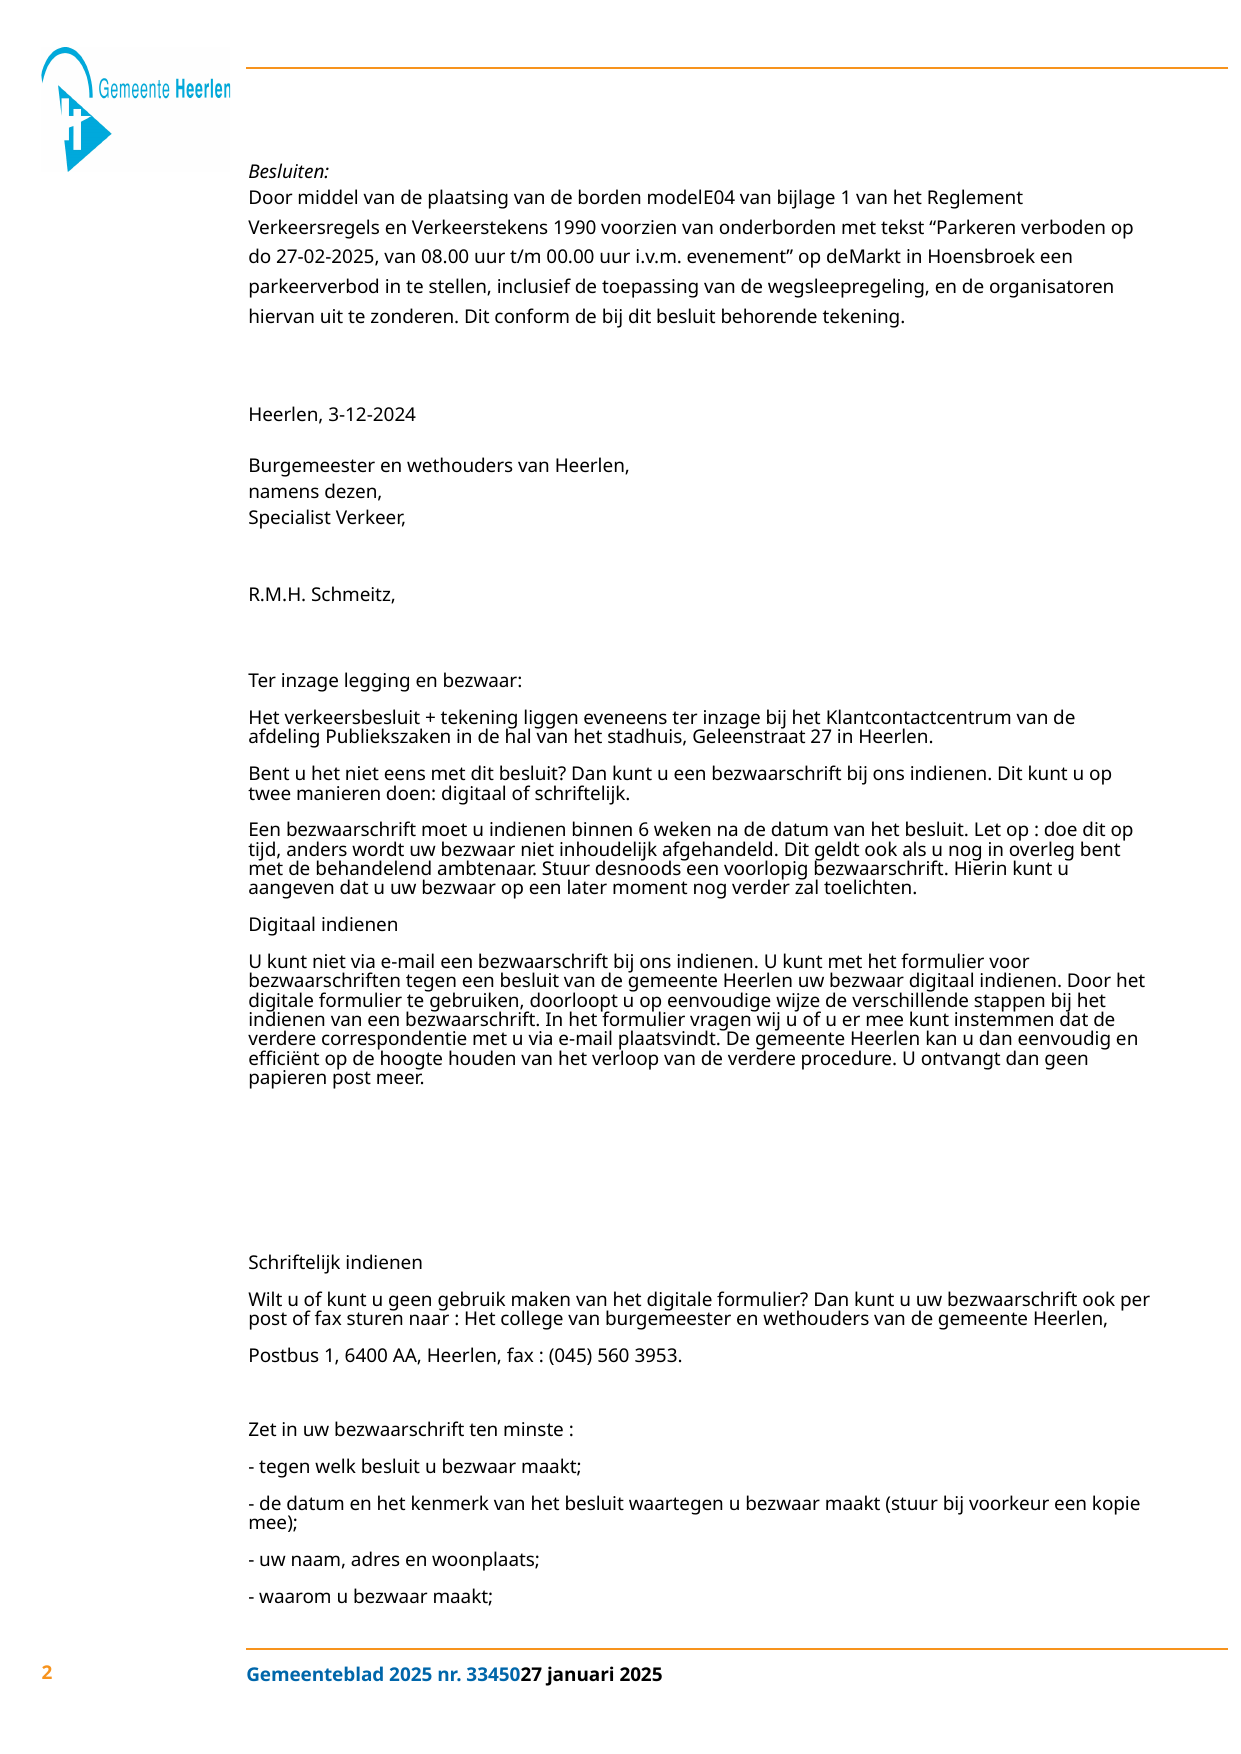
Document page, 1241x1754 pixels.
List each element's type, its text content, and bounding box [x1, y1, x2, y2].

text Een bezwaarschrift moet u indienen binnen 6 weken na de datum van het besluit. Let op : doe dit op tijd, anders wordt uw bezwaar niet inhoudelijk afgehandeld. Dit geldt ook als u nog in overleg bent met de behandelend ambtenaar. Stuur desnoods een voorlopig bezwaarschrift. Hierin kunt u aangeven dat u uw bezwaar op een later moment nog verder zal toelichten. [248, 821, 1152, 898]
text namens dezen, [248, 478, 1152, 504]
text U kunt niet via e-mail een bezwaarschrift bij ons indienen. U kunt met het formulier voor bezwaarschriften tegen een besluit van de gemeente Heerlen uw bezwaar digitaal indienen. Door het digitale formulier te gebruiken, doorloopt u op eenvoudige wijze de verschillende stappen bij het indienen van een bezwaarschrift. In het formulier vragen wij u of u er mee kunt instemmen dat de verdere correspondentie met u via e-mail plaatsvindt. De gemeente Heerlen kan u dan eenvoudig en efficiënt op de hoogte houden van het verloop van de verdere procedure. U ontvangt dan geen papieren post meer. [248, 953, 1152, 1088]
text Specialist Verkeer, [248, 504, 1152, 530]
text Door middel van de plaatsing van de borden modelE04 van bijlage 1 van het Reglement Verkeersregels en Verkeerstekens 1990 voorzien van onderborden met tekst “Parkeren verboden op do 27-02-2025, van 08.00 uur t/m 00.00 uur i.v.m. evenement” op deMarkt in Hoensbroek een parkeerverbod in te stellen, inclusief de toepassing van de wegsleepregeling, en de organisatoren hiervan uit te zonderen. Dit conform de bij dit besluit behorende tekening. [248, 184, 1152, 328]
picture [41, 47, 59, 70]
text Postbus 1, 6400 AA, Heerlen, fax : (045) 560 3953. [248, 1347, 1152, 1366]
picture [41, 47, 231, 172]
text - uw naam, adres en woonplaats; [248, 1551, 1152, 1570]
text Wilt u of kunt u geen gebruik maken van het digitale formulier? Dan kunt u uw bezwaarschrift ook per post of fax sturen naar : Het college van burgemeester en wethouders van de gemeente Heerlen, [248, 1291, 1152, 1329]
text Digitaal indienen [248, 916, 1152, 936]
text Bent u het niet eens met dit besluit? Dan kunt u een bezwaarschrift bij ons indienen. Dit kunt u op twee manieren doen: digitaal of schriftelijk. [248, 765, 1152, 804]
text Schriftelijk indienen [248, 1254, 1152, 1273]
text Besluiten: [248, 159, 1152, 184]
text - waarom u bezwaar maakt; [248, 1588, 1152, 1607]
text Het verkeersbesluit + tekening liggen eveneens ter inzage bij het Klantcontactcentrum van de afdeling Publiekszaken in de hal van het stadhuis, Geleenstraat 27 in Heerlen. [248, 709, 1152, 747]
text Heerlen, 3-12-2024 [248, 401, 1152, 427]
text - tegen welk besluit u bezwaar maakt; [248, 1458, 1152, 1477]
text R.M.H. Schmeitz, [248, 581, 1152, 607]
text Zet in uw bezwaarschrift ten minste : [248, 1421, 1152, 1440]
text Ter inzage legging en bezwaar: [248, 672, 1152, 691]
text - de datum en het kenmerk van het besluit waartegen u bezwaar maakt (stuur bij voorkeur een kopie mee); [248, 1495, 1152, 1533]
text Burgemeester en wethouders van Heerlen, [248, 452, 1152, 478]
